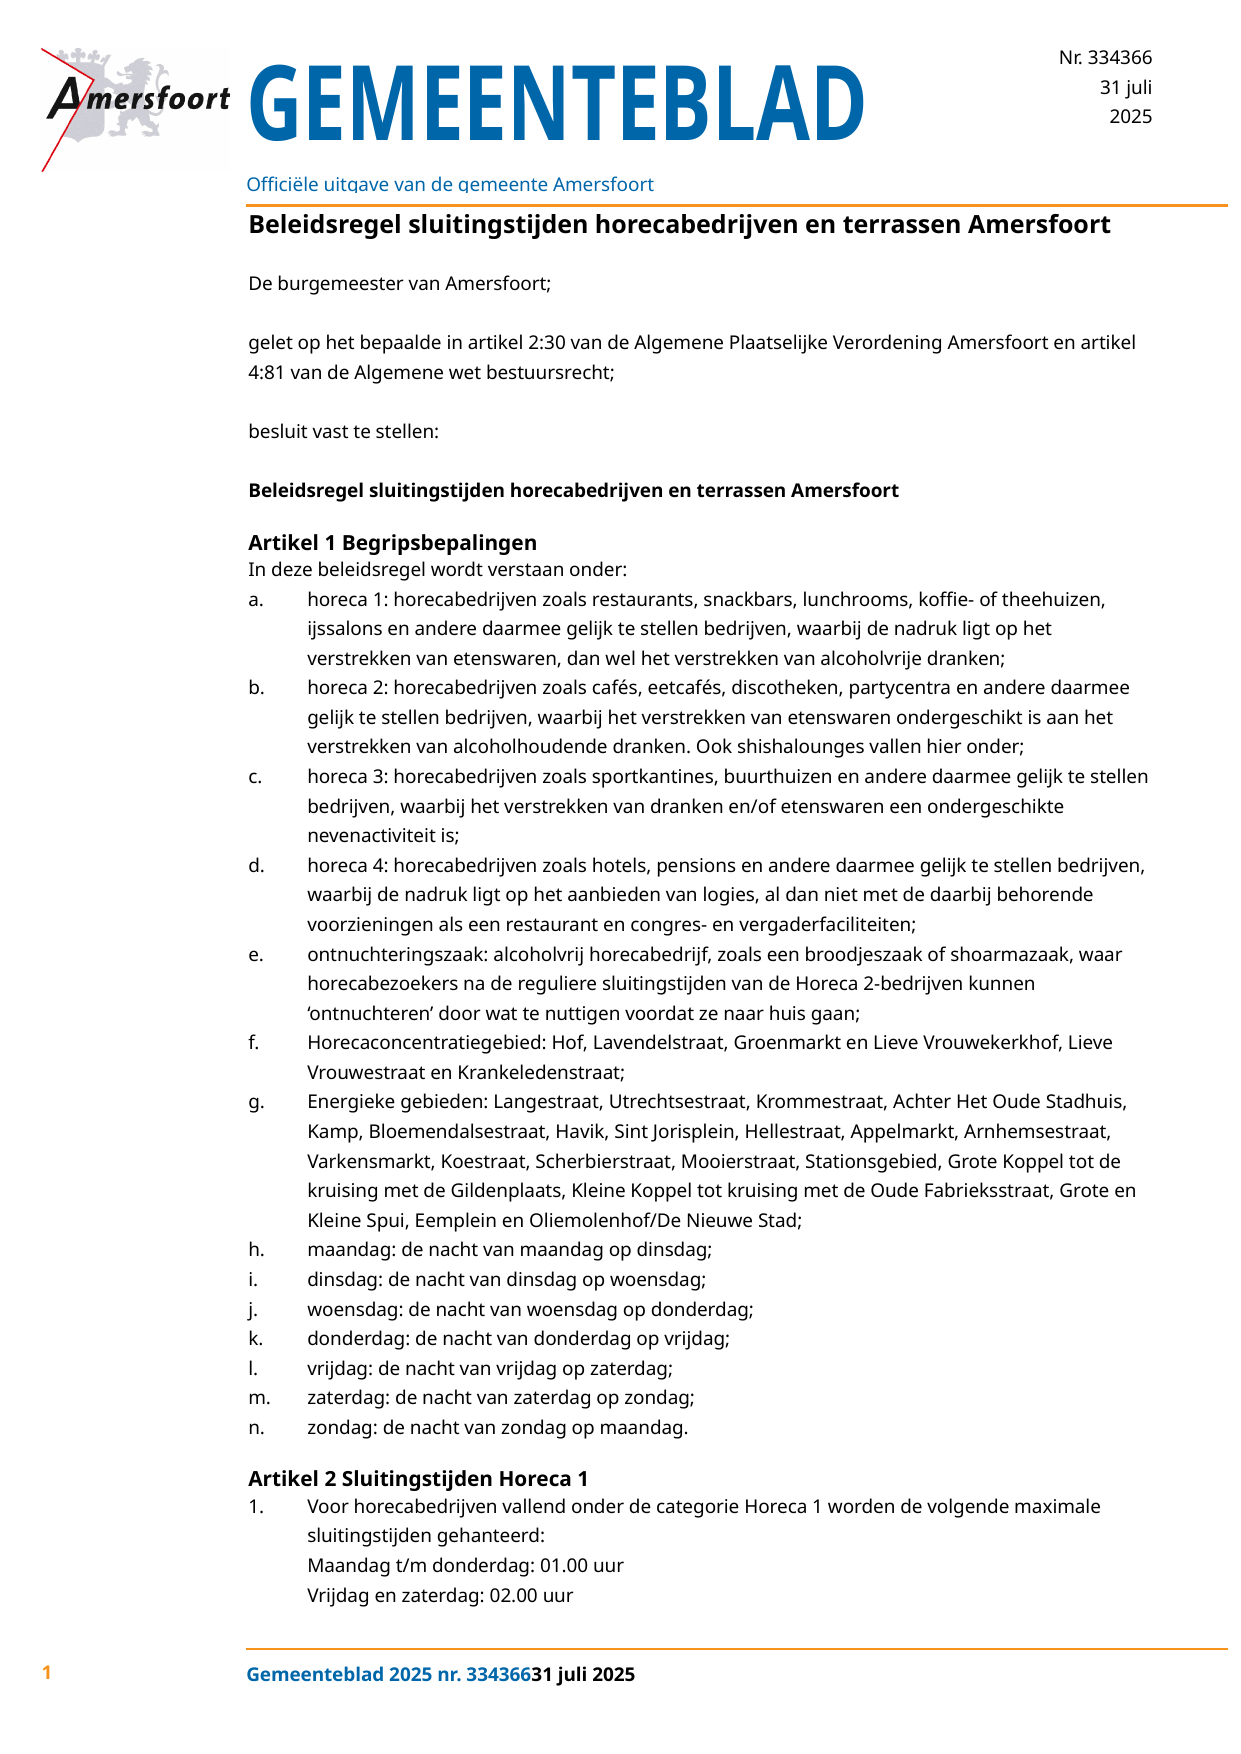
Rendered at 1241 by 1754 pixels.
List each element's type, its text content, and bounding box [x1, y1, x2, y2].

list zondag: de nacht van zondag op maandag. [248, 1414, 1152, 1440]
list horeca 3: horecabedrijven zoals sportkantines, buurthuizen en andere daarmee gelijk te stellen bedrijven, waarbij het verstrekken van dranken en/of etenswaren een ondergeschikte nevenactiviteit is; [248, 763, 1152, 848]
picture [41, 47, 231, 172]
list Voor horecabedrijven vallend onder de categorie Horeca 1 worden de volgende maximale sluitingstijden gehanteerd: [248, 1493, 1152, 1548]
list woensdag: de nacht van woensdag op donderdag; [248, 1296, 1152, 1322]
text De burgemeester van Amersfoort; [248, 270, 1152, 296]
list Maandag t/m donderdag: 01.00 uur [248, 1552, 1152, 1578]
text Beleidsregel sluitingstijden horecabedrijven en terrassen Amersfoort [248, 207, 1152, 241]
list horeca 2: horecabedrijven zoals cafés, eetcafés, discotheken, partycentra en andere daarmee gelijk te stellen bedrijven, waarbij het verstrekken van etenswaren ondergeschikt is aan het verstrekken van alcoholhoudende dranken. Ook shishalounges vallen hier onder; [248, 674, 1152, 759]
list zaterdag: de nacht van zaterdag op zondag; [248, 1384, 1152, 1410]
list donderdag: de nacht van donderdag op vrijdag; [248, 1325, 1152, 1351]
list horeca 1: horecabedrijven zoals restaurants, snackbars, lunchrooms, koffie- of theehuizen, ijssalons en andere daarmee gelijk te stellen bedrijven, waarbij de nadruk ligt op het verstrekken van etenswaren, dan wel het verstrekken van alcoholvrije dranken; [248, 586, 1152, 671]
list dinsdag: de nacht van dinsdag op woensdag; [248, 1266, 1152, 1292]
list Energieke gebieden: Langestraat, Utrechtsestraat, Krommestraat, Achter Het Oude Stadhuis, Kamp, Bloemendalsestraat, Havik, Sint Jorisplein, Hellestraat, Appelmarkt, Arnhemsestraat, Varkensmarkt, Koestraat, Scherbierstraat, Mooierstraat, Stationsgebied, Grote Koppel tot de kruising met de Gildenplaats, Kleine Koppel tot kruising met de Oude Fabrieksstraat, Grote en Kleine Spui, Eemplein en Oliemolenhof/De Nieuwe Stad; [248, 1089, 1152, 1233]
text Beleidsregel sluitingstijden horecabedrijven en terrassen Amersfoort [248, 477, 1152, 503]
list Horecaconcentratiegebied: Hof, Lavendelstraat, Groenmarkt en Lieve Vrouwekerkhof, Lieve Vrouwestraat en Krankeledenstraat; [248, 1029, 1152, 1085]
text Artikel 1 Begripsbepalingen [248, 528, 1152, 556]
list horeca 4: horecabedrijven zoals hotels, pensions en andere daarmee gelijk te stellen bedrijven, waarbij de nadruk ligt op het aanbieden van logies, al dan niet met de daarbij behorende voorzieningen als een restaurant en congres- en vergaderfaciliteiten; [248, 852, 1152, 937]
list vrijdag: de nacht van vrijdag op zaterdag; [248, 1355, 1152, 1381]
text besluit vast te stellen: [248, 418, 1152, 444]
text Artikel 2 Sluitingstijden Horeca 1 [248, 1464, 1152, 1493]
list maandag: de nacht van maandag op dinsdag; [248, 1237, 1152, 1262]
list ontnuchteringszaak: alcoholvrij horecabedrijf, zoals een broodjeszaak of shoarmazaak, waar horecabezoekers na de reguliere sluitingstijden van de Horeca 2-bedrijven kunnen ‘ontnuchteren’ door wat te nuttigen voordat ze naar huis gaan; [248, 941, 1152, 1026]
list Vrijdag en zaterdag: 02.00 uur [248, 1582, 1152, 1607]
text gelet op het bepaalde in artikel 2:30 van de Algemene Plaatselijke Verordening Amersfoort en artikel 4:81 van de Algemene wet bestuursrecht; [248, 329, 1152, 385]
text In deze beleidsregel wordt verstaan onder: [248, 556, 1152, 582]
